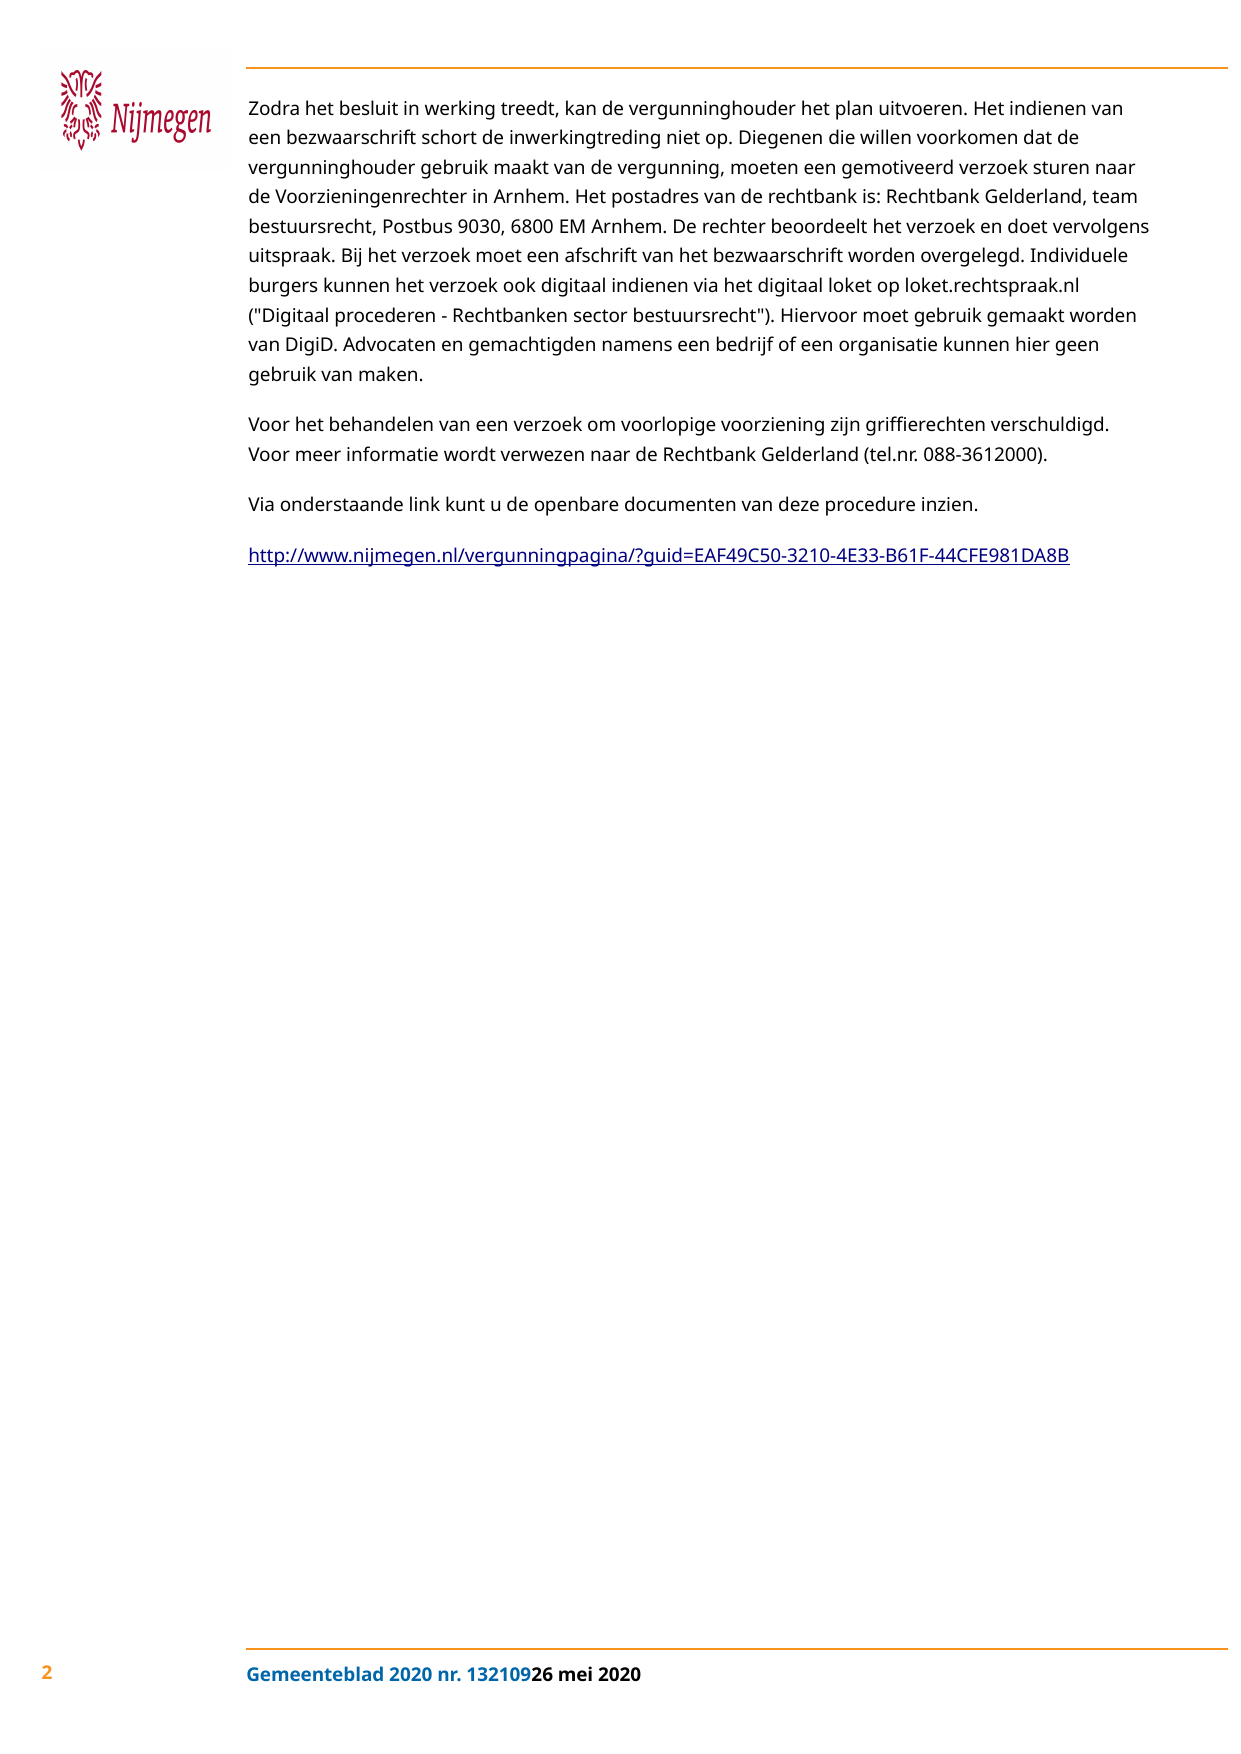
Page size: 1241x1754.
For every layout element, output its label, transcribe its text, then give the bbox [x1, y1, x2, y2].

picture [41, 47, 231, 172]
text http://www.nijmegen.nl/vergunningpagina/?guid=EAF49C50-3210-4E33-B61F-44CFE981DA8B [248, 542, 1152, 568]
text Voor het behandelen van een verzoek om voorlopige voorziening zijn griffierechten verschuldigd. Voor meer informatie wordt verwezen naar de Rechtbank Gelderland (tel.nr. 088-3612000). [248, 411, 1152, 467]
text Zodra het besluit in werking treedt, kan de vergunninghouder het plan uitvoeren. Het indienen van een bezwaarschrift schort de inwerkingtreding niet op. Diegenen die willen voorkomen dat de vergunninghouder gebruik maakt van de vergunning, moeten een gemotiveerd verzoek sturen naar de Voorzieningenrechter in Arnhem. Het postadres van de rechtbank is: Rechtbank Gelderland, team bestuursrecht, Postbus 9030, 6800 EM Arnhem. De rechter beoordeelt het verzoek en doet vervolgens uitspraak. Bij het verzoek moet een afschrift van het bezwaarschrift worden overgelegd. Individuele burgers kunnen het verzoek ook digitaal indienen via het digitaal loket op loket.rechtspraak.nl ("Digitaal procederen - Rechtbanken sector bestuursrecht"). Hiervoor moet gebruik gemaakt worden van DigiD. Advocaten en gemachtigden namens een bedrijf of een organisatie kunnen hier geen gebruik van maken. [248, 95, 1152, 387]
text Via onderstaande link kunt u de openbare documenten van deze procedure inzien. [248, 491, 1152, 517]
